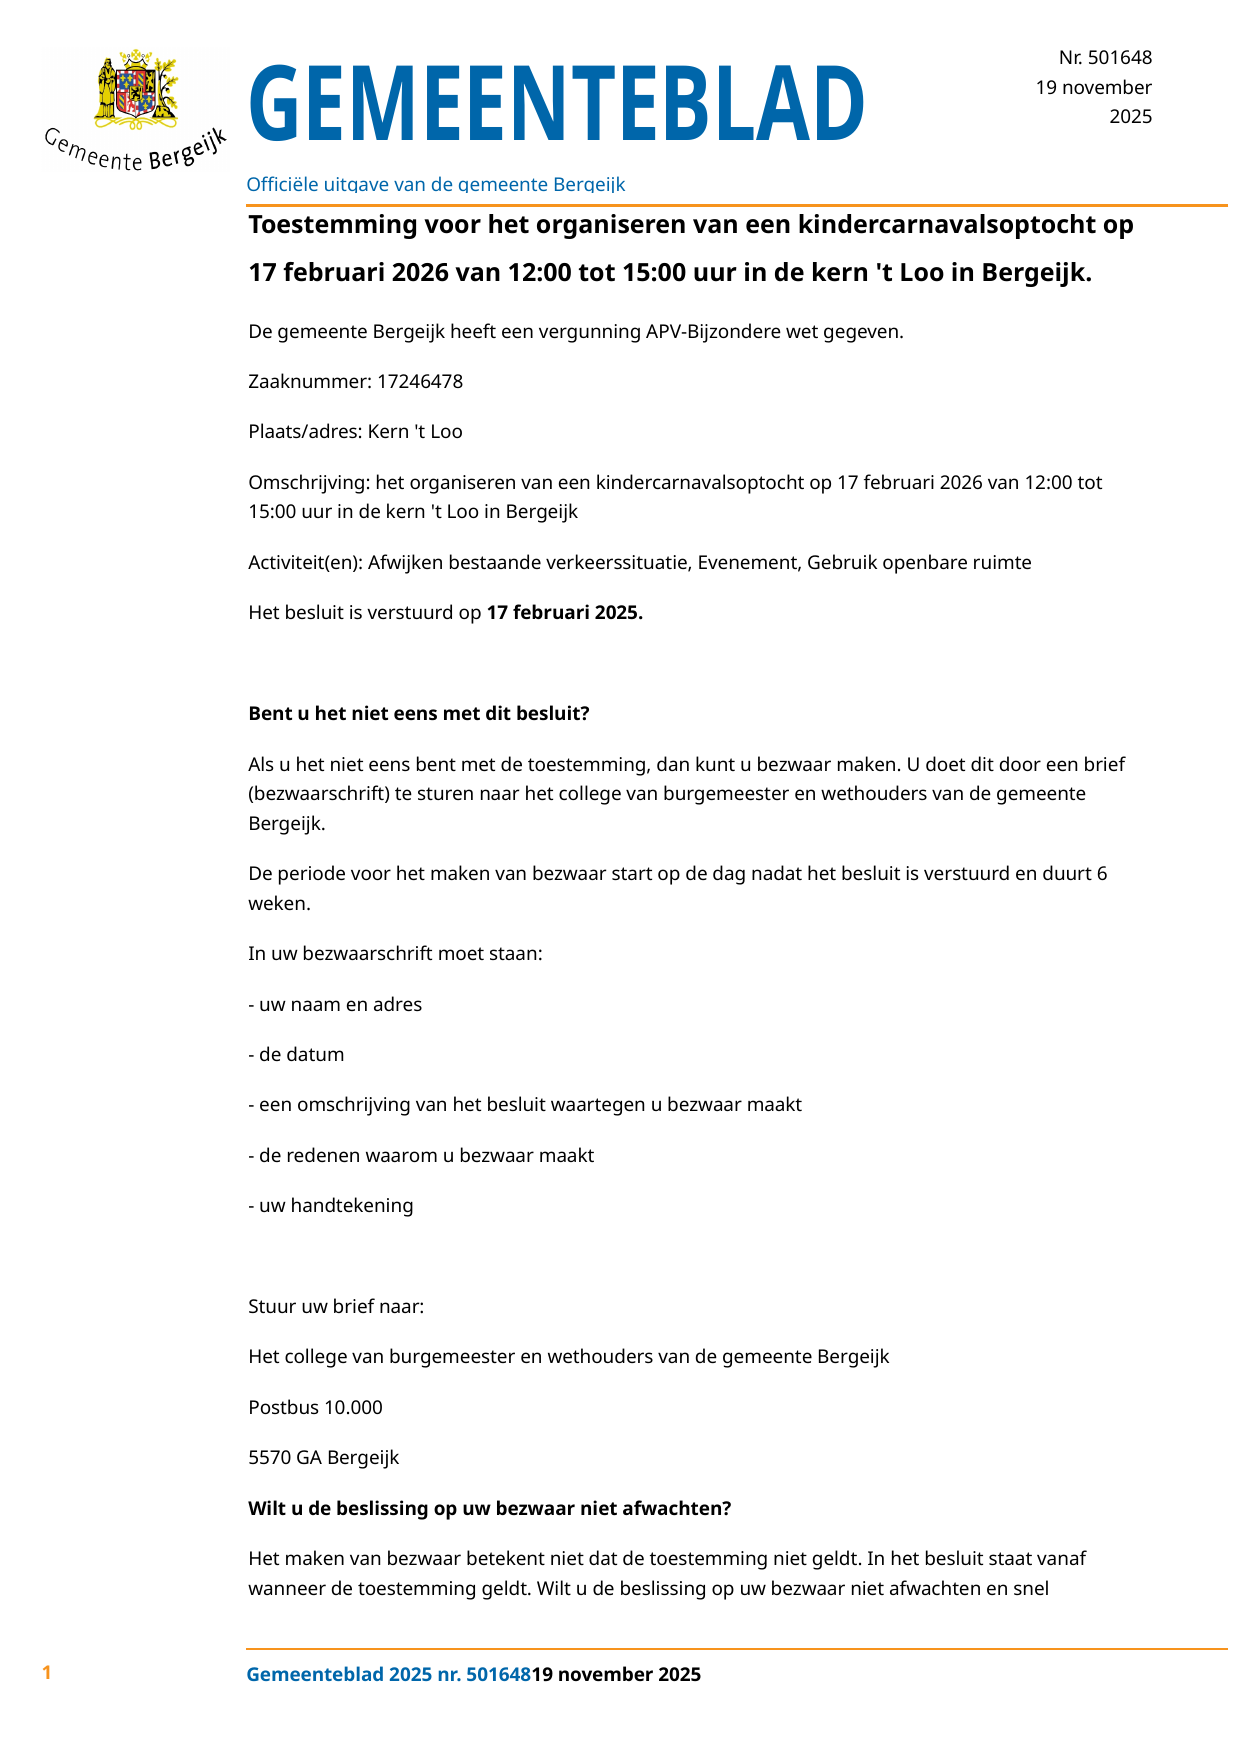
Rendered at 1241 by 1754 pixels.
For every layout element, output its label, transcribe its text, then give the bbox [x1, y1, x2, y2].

text - de redenen waarom u bezwaar maakt [248, 1142, 1152, 1168]
text Omschrijving: het organiseren van een kindercarnavalsoptocht op 17 februari 2026 van 12:00 tot 15:00 uur in de kern 't Loo in Bergeijk [248, 469, 1152, 524]
picture [41, 47, 231, 172]
text Zaaknummer: 17246478 [248, 368, 1152, 394]
text Wilt u de beslissing op uw bezwaar niet afwachten? [248, 1495, 1152, 1521]
text Het besluit is verstuurd op 17 februari 2025. [248, 599, 1152, 625]
text Activiteit(en): Afwijken bestaande verkeerssituatie, Evenement, Gebruik openbare ruimte [248, 549, 1152, 575]
text Postbus 10.000 [248, 1394, 1152, 1420]
text Toestemming voor het organiseren van een kindercarnavalsoptocht op 17 februari 2026 van 12:00 tot 15:00 uur in de kern 't Loo in Bergeijk. [248, 207, 1152, 288]
text 5570 GA Bergeijk [248, 1444, 1152, 1470]
text Als u het niet eens bent met de toestemming, dan kunt u bezwaar maken. U doet dit door een brief (bezwaarschrift) te sturen naar het college van burgemeester en wethouders van de gemeente Bergeijk. [248, 751, 1152, 836]
text Het college van burgemeester en wethouders van de gemeente Bergeijk [248, 1344, 1152, 1369]
text - uw naam en adres [248, 991, 1152, 1017]
text De gemeente Bergeijk heeft een vergunning APV-Bijzondere wet gegeven. [248, 318, 1152, 344]
text Plaats/adres: Kern 't Loo [248, 419, 1152, 444]
text - een omschrijving van het besluit waartegen u bezwaar maakt [248, 1092, 1152, 1117]
text In uw bezwaarschrift moet staan: [248, 940, 1152, 966]
text De periode voor het maken van bezwaar start op de dag nadat het besluit is verstuurd en duurt 6 weken. [248, 860, 1152, 916]
text Het maken van bezwaar betekent niet dat de toestemming niet geldt. In het besluit staat vanaf wanneer de toestemming geldt. Wilt u de beslissing op uw bezwaar niet afwachten en snel [248, 1545, 1152, 1601]
text - uw handtekening [248, 1192, 1152, 1218]
text Stuur uw brief naar: [248, 1293, 1152, 1319]
text Bent u het niet eens met dit besluit? [248, 700, 1152, 726]
text - de datum [248, 1041, 1152, 1067]
